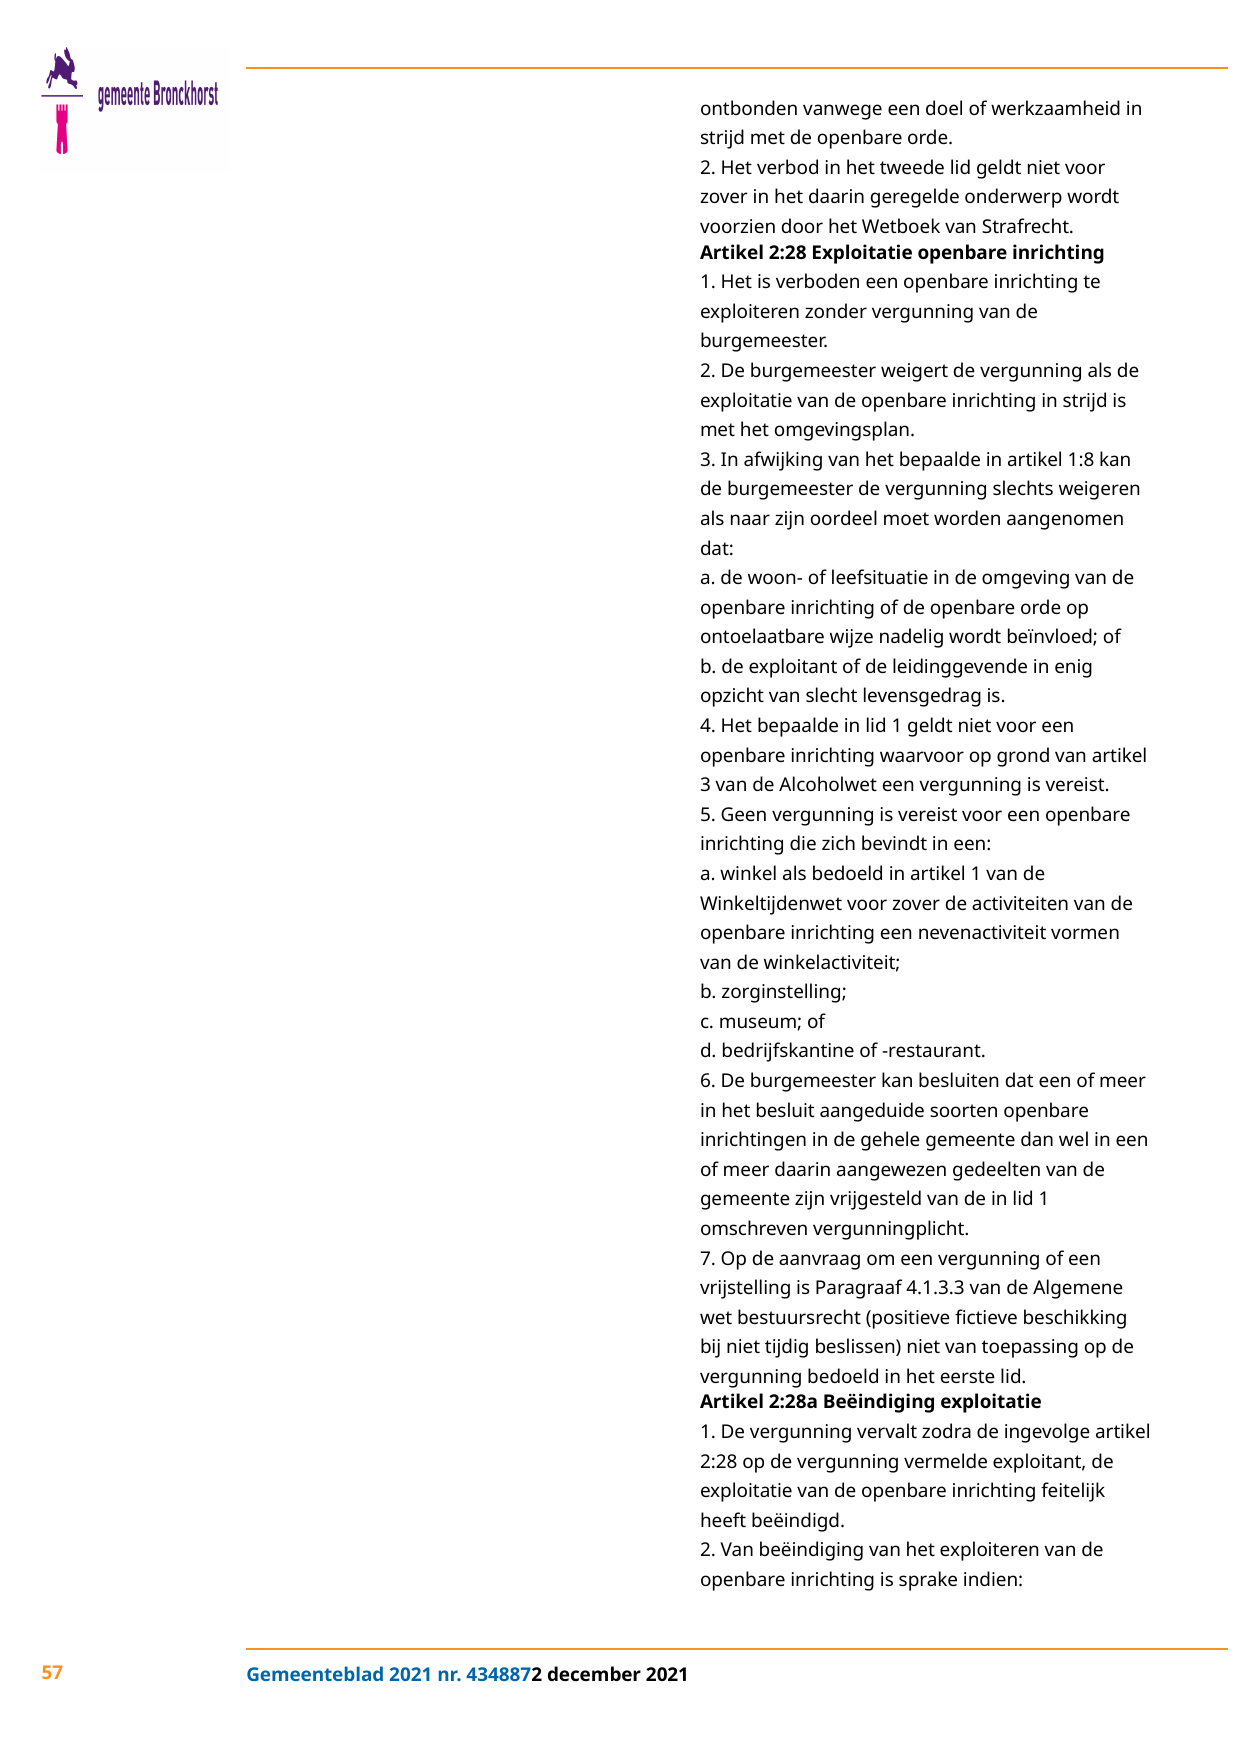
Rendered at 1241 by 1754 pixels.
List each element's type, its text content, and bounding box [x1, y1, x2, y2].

table_cell ontbonden vanwege een doel of werkzaamheid in strijd met de openbare orde. 2. Het verbod in het tweede lid geldt niet voor zover in het daarin geregelde onderwerp wordt voorzien door het Wetboek van Strafrecht. [700, 95, 1152, 239]
picture [41, 47, 231, 172]
table_cell [248, 239, 700, 1389]
table_cell Artikel 2:28 Exploitatie openbare inrichting 1. Het is verboden een openbare inrichting te exploiteren zonder vergunning van de burgemeester. 2. De burgemeester weigert de vergunning als de exploitatie van de openbare inrichting in strijd is met het omgevingsplan. 3. In afwijking van het bepaalde in artikel 1:8 kan de burgemeester de vergunning slechts weigeren als naar zijn oordeel moet worden aangenomen dat: a. de woon- of leefsituatie in de omgeving van de openbare inrichting of de openbare orde op ontoelaatbare wijze nadelig wordt beïnvloed; of b. de exploitant of de leidinggevende in enig opzicht van slecht levensgedrag is. 4. Het bepaalde in lid 1 geldt niet voor een openbare inrichting waarvoor op grond van artikel 3 van de Alcoholwet een vergunning is vereist. 5. Geen vergunning is vereist voor een openbare inrichting die zich bevindt in een: a. winkel als bedoeld in artikel 1 van de Winkeltijdenwet voor zover de activiteiten van de openbare inrichting een nevenactiviteit vormen van de winkelactiviteit; b. zorginstelling; c. museum; of d. bedrijfskantine of -restaurant. 6. De burgemeester kan besluiten dat een of meer in het besluit aangeduide soorten openbare inrichtingen in de gehele gemeente dan wel in een of meer daarin aangewezen gedeelten van de gemeente zijn vrijgesteld van de in lid 1 omschreven vergunningplicht. 7. Op de aanvraag om een vergunning of een vrijstelling is Paragraaf 4.1.3.3 van de Algemene wet bestuursrecht (positieve fictieve beschikking bij niet tijdig beslissen) niet van toepassing op de vergunning bedoeld in het eerste lid. [700, 239, 1152, 1389]
table_cell [248, 95, 700, 239]
table_cell [248, 1389, 700, 1592]
table_cell Artikel 2:28a Beëindiging exploitatie 1. De vergunning vervalt zodra de ingevolge artikel 2:28 op de vergunning vermelde exploitant, de exploitatie van de openbare inrichting feitelijk heeft beëindigd. 2. Van beëindiging van het exploiteren van de openbare inrichting is sprake indien: [700, 1389, 1152, 1592]
